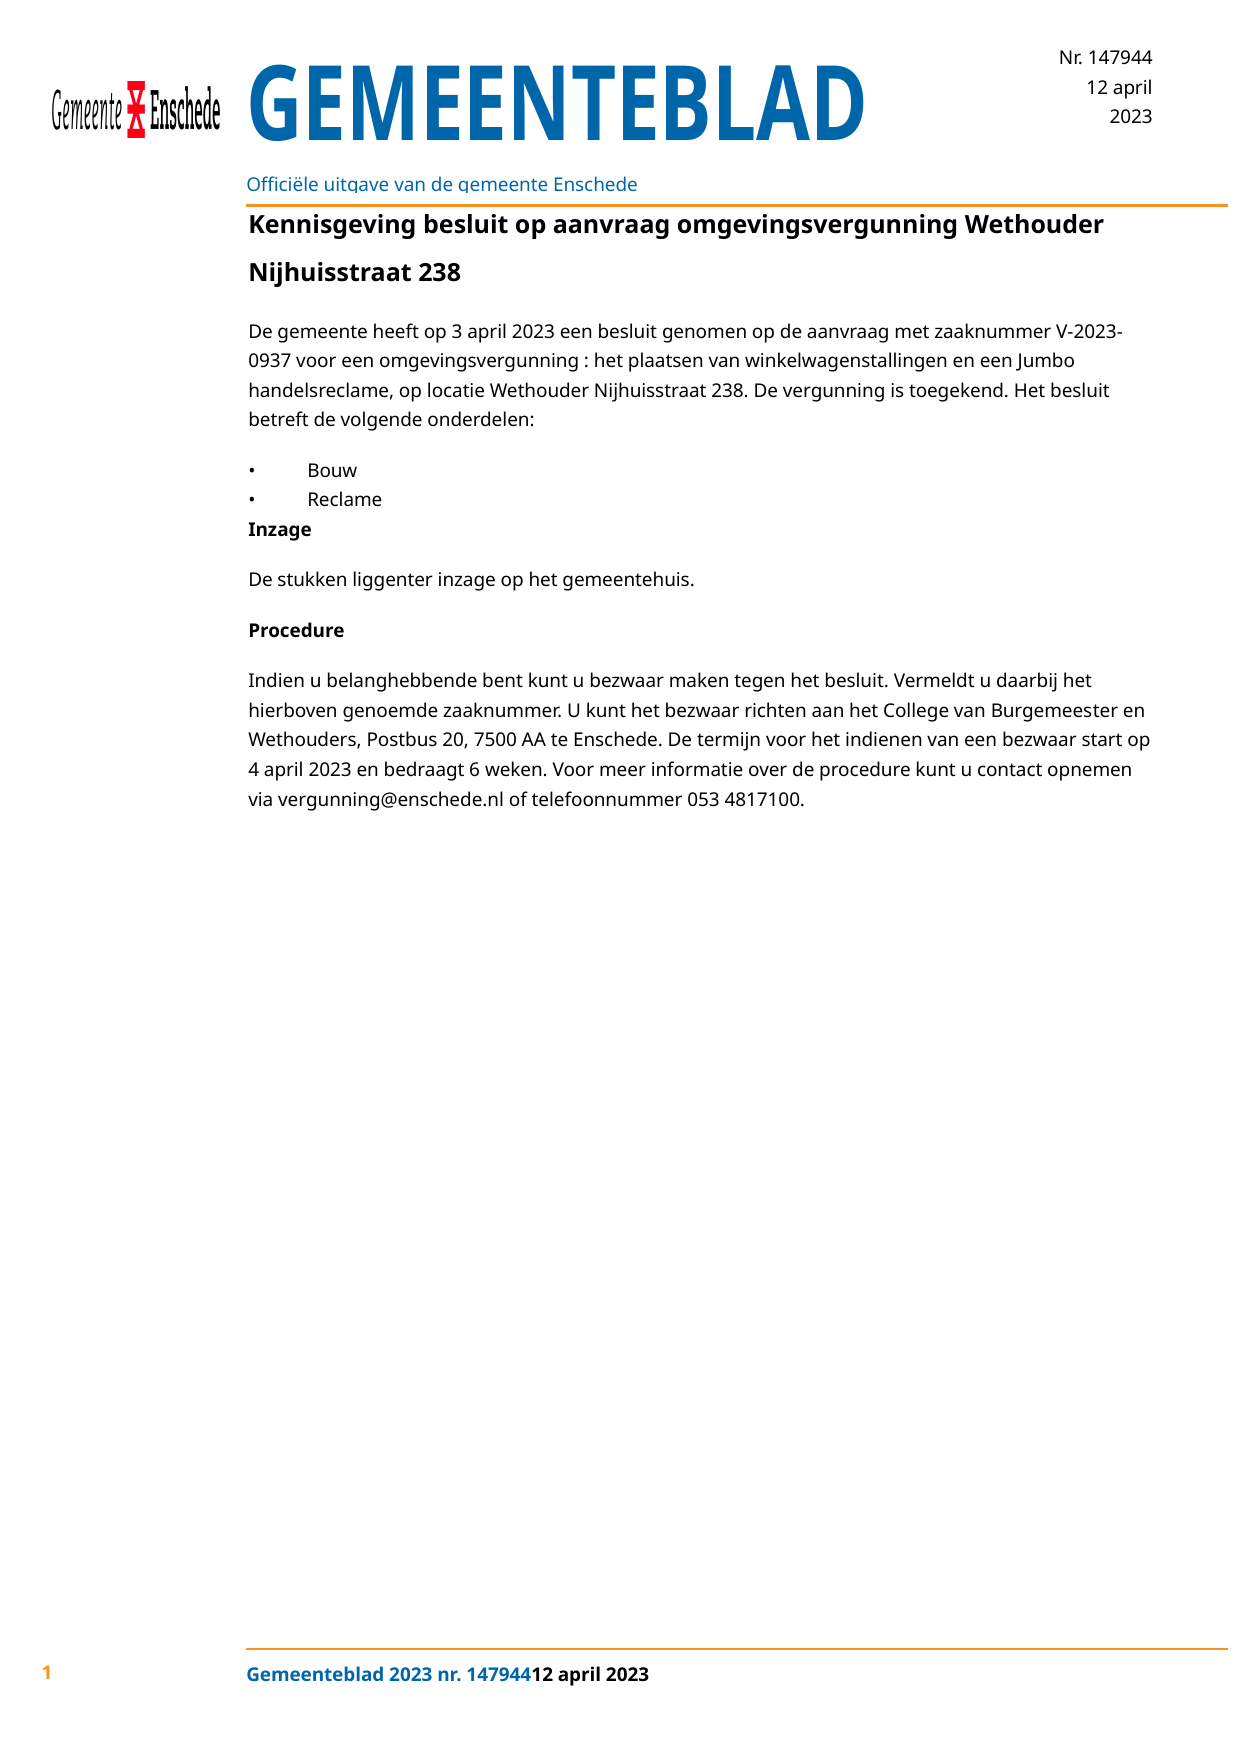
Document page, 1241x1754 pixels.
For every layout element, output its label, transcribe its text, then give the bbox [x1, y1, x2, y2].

picture [41, 47, 231, 172]
text Kennisgeving besluit op aanvraag omgevingsvergunning Wethouder Nijhuisstraat 238 [248, 207, 1152, 288]
list Reclame [248, 487, 1152, 512]
text Procedure [248, 617, 1152, 643]
text Indien u belanghebbende bent kunt u bezwaar maken tegen het besluit. Vermeldt u daarbij het hierboven genoemde zaaknummer. U kunt het bezwaar richten aan het College van Burgemees­ter en Wethouders, Postbus 20, 7500 AA te Enschede. De termijn voor het indienen van een bezwaar start op 4 april 2023 en bedraagt 6 weken. Voor meer informatie over de procedure kunt u contact opnemen via vergunning@enschede.nl of telefoonnummer 053 4817100. [248, 667, 1152, 812]
list Bouw [248, 457, 1152, 483]
text De stukken liggenter inzage op het gemeentehuis. [248, 567, 1152, 592]
text De gemeente heeft op 3 april 2023 een besluit genomen op de aanvraag met zaaknummer V-2023-0937 voor een omgevingsvergunning : het plaatsen van winkelwagenstallingen en een Jumbo handelsreclame, op locatie Wethouder Nijhuisstraat 238. De vergunning is toegekend. Het besluit betreft de volgende onderdelen: [248, 318, 1152, 432]
text Inzage [248, 516, 1152, 542]
